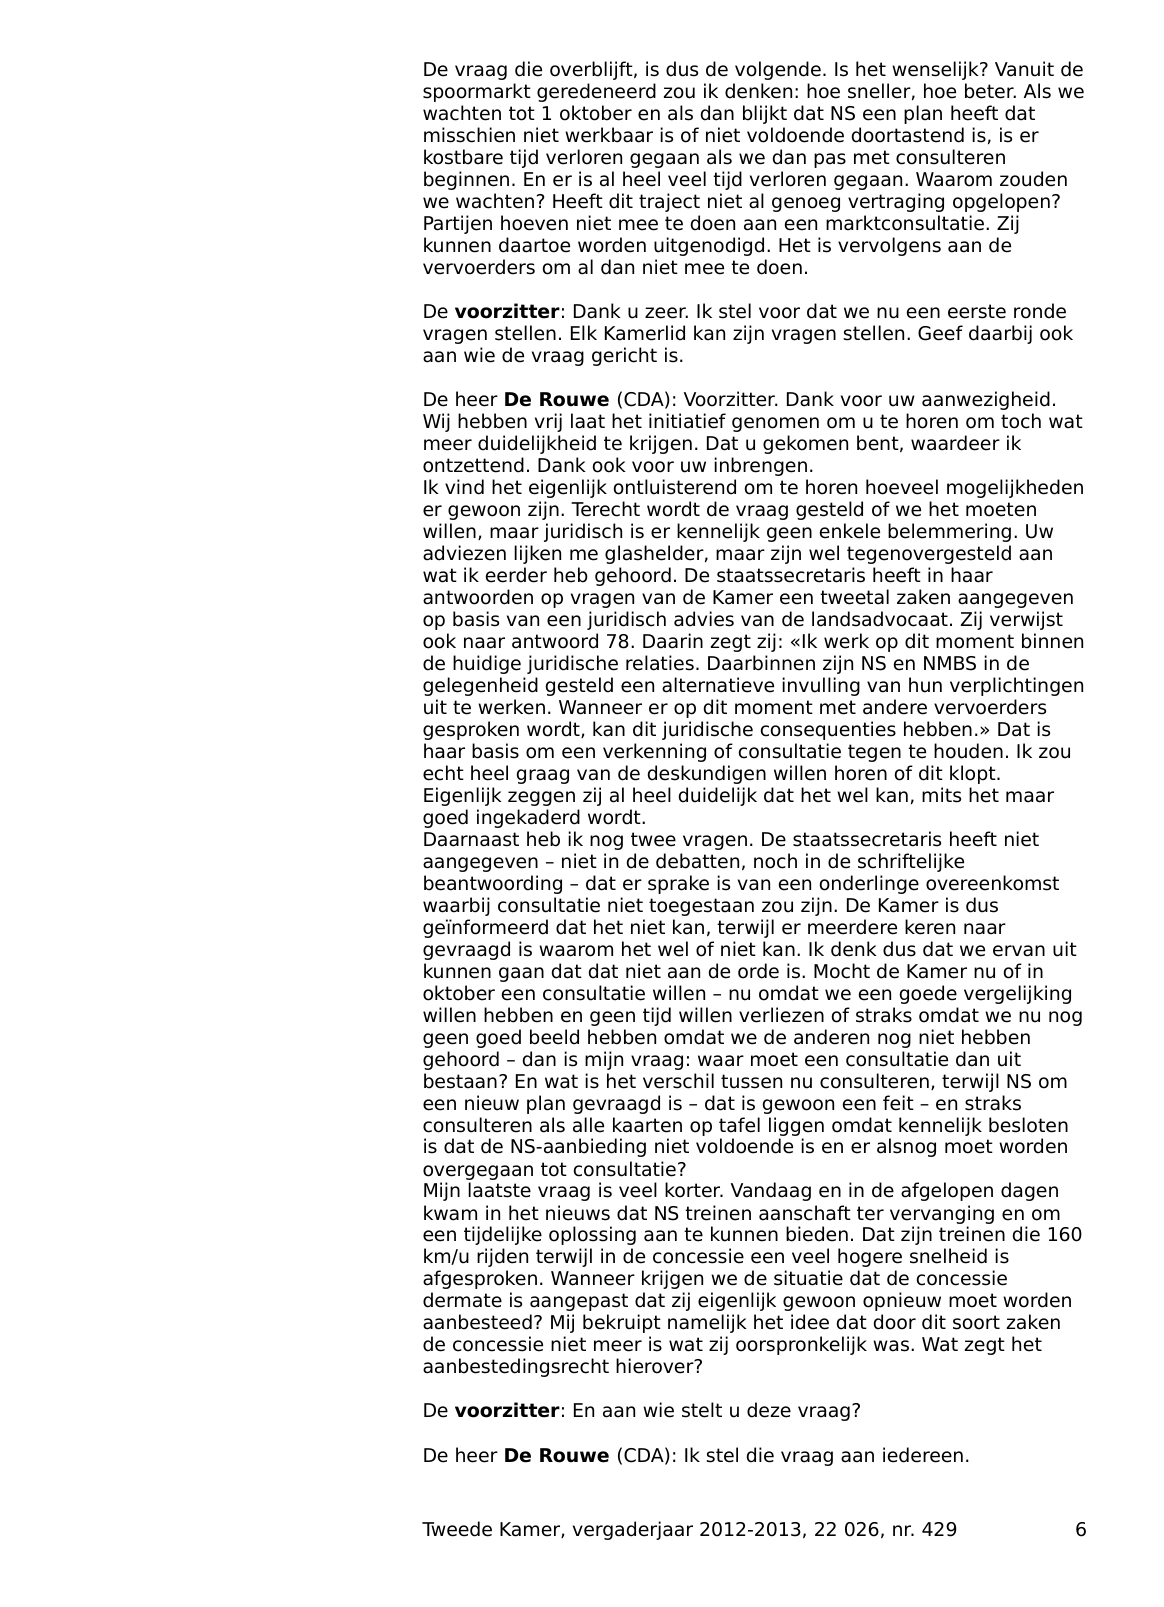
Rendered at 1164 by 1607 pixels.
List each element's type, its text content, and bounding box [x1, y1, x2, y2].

text De vraag die overblijft, is dus de volgende. Is het wenselijk? Vanuit de spoormarkt geredeneerd zou ik denken: hoe sneller, hoe beter. Als we wachten tot 1 oktober en als dan blijkt dat NS een plan heeft dat misschien niet werkbaar is of niet voldoende doortastend is, is er kostbare tijd verloren gegaan als we dan pas met consulteren beginnen. En er is al heel veel tijd verloren gegaan. Waarom zouden we wachten? Heeft dit traject niet al genoeg vertraging opgelopen? Partijen hoeven niet mee te doen aan een marktconsultatie. Zij kunnen daartoe worden uitgenodigd. Het is vervolgens aan de vervoerders om al dan niet mee te doen. [422, 59, 1087, 279]
text Mijn laatste vraag is veel korter. Vandaag en in de afgelopen dagen kwam in het nieuws dat NS treinen aanschaft ter vervanging en om een tijdelijke oplossing aan te kunnen bieden. Dat zijn treinen die 160 km/u rijden terwijl in de concessie een veel hogere snelheid is afgesproken. Wanneer krijgen we de situatie dat de concessie dermate is aangepast dat zij eigenlijk gewoon opnieuw moet worden aanbesteed? Mij bekruipt namelijk het idee dat door dit soort zaken de concessie niet meer is wat zij oorspronkelijk was. Wat zegt het aanbestedingsrecht hierover? [422, 1180, 1087, 1378]
text De heer De Rouwe (CDA): Ik stel die vraag aan iedereen. [422, 1444, 1087, 1467]
text De heer De Rouwe (CDA): Voorzitter. Dank voor uw aanwezigheid. Wij hebben vrij laat het initiatief genomen om u te horen om toch wat meer duidelijkheid te krijgen. Dat u gekomen bent, waardeer ik ontzettend. Dank ook voor uw inbrengen. [422, 389, 1087, 477]
text De voorzitter: Dank u zeer. Ik stel voor dat we nu een eerste ronde vragen stellen. Elk Kamerlid kan zijn vragen stellen. Geef daarbij ook aan wie de vraag gericht is. [422, 301, 1087, 367]
text Ik vind het eigenlijk ontluisterend om te horen hoeveel mogelijkheden er gewoon zijn. Terecht wordt de vraag gesteld of we het moeten willen, maar juridisch is er kennelijk geen enkele belemmering. Uw adviezen lijken me glashelder, maar zijn wel tegenovergesteld aan wat ik eerder heb gehoord. De staatssecretaris heeft in haar antwoorden op vragen van de Kamer een tweetal zaken aangegeven op basis van een juridisch advies van de landsadvocaat. Zij verwijst ook naar antwoord 78. Daarin zegt zij: «Ik werk op dit moment binnen de huidige juridische relaties. Daarbinnen zijn NS en NMBS in de gelegenheid gesteld een alternatieve invulling van hun verplichtingen uit te werken. Wanneer er op dit moment met andere vervoerders gesproken wordt, kan dit juridische consequenties hebben.» Dat is haar basis om een verkenning of consultatie tegen te houden. Ik zou echt heel graag van de deskundigen willen horen of dit klopt. Eigenlijk zeggen zij al heel duidelijk dat het wel kan, mits het maar goed ingekaderd wordt. [422, 477, 1087, 829]
text De voorzitter: En aan wie stelt u deze vraag? [422, 1400, 1087, 1422]
text Daarnaast heb ik nog twee vragen. De staatssecretaris heeft niet aangegeven – niet in de debatten, noch in de schriftelijke beantwoording – dat er sprake is van een onderlinge overeenkomst waarbij consultatie niet toegestaan zou zijn. De Kamer is dus geïnformeerd dat het niet kan, terwijl er meerdere keren naar gevraagd is waarom het wel of niet kan. Ik denk dus dat we ervan uit kunnen gaan dat dat niet aan de orde is. Mocht de Kamer nu of in oktober een consultatie willen – nu omdat we een goede vergelijking willen hebben en geen tijd willen verliezen of straks omdat we nu nog geen goed beeld hebben omdat we de anderen nog niet hebben gehoord – dan is mijn vraag: waar moet een consultatie dan uit bestaan? En wat is het verschil tussen nu consulteren, terwijl NS om een nieuw plan gevraagd is – dat is gewoon een feit – en straks consulteren als alle kaarten op tafel liggen omdat kennelijk besloten is dat de NS-aanbieding niet voldoende is en er alsnog moet worden overgegaan tot consultatie? [422, 829, 1087, 1180]
